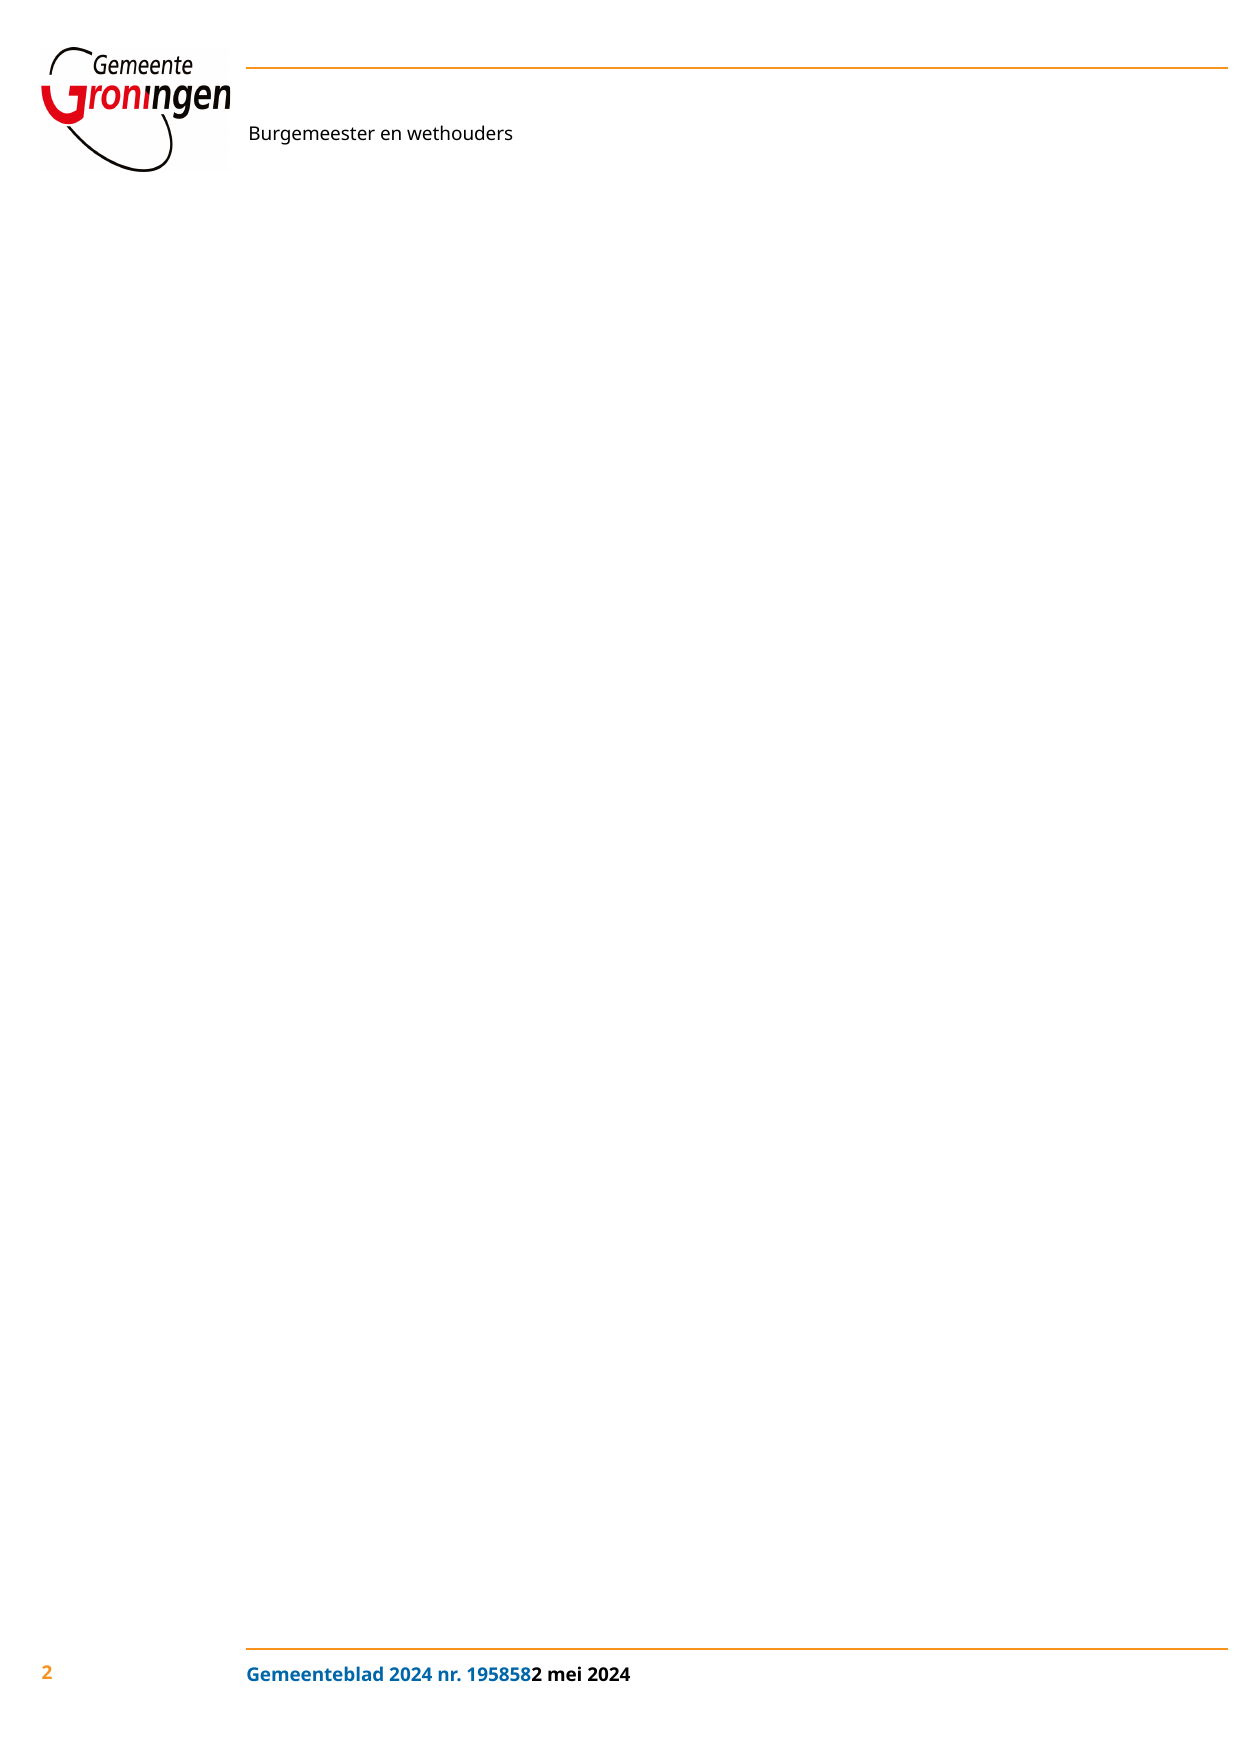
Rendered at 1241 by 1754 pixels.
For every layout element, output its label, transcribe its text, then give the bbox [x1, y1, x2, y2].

picture [41, 47, 231, 172]
text Burgemeester en wethouders [248, 121, 1152, 146]
